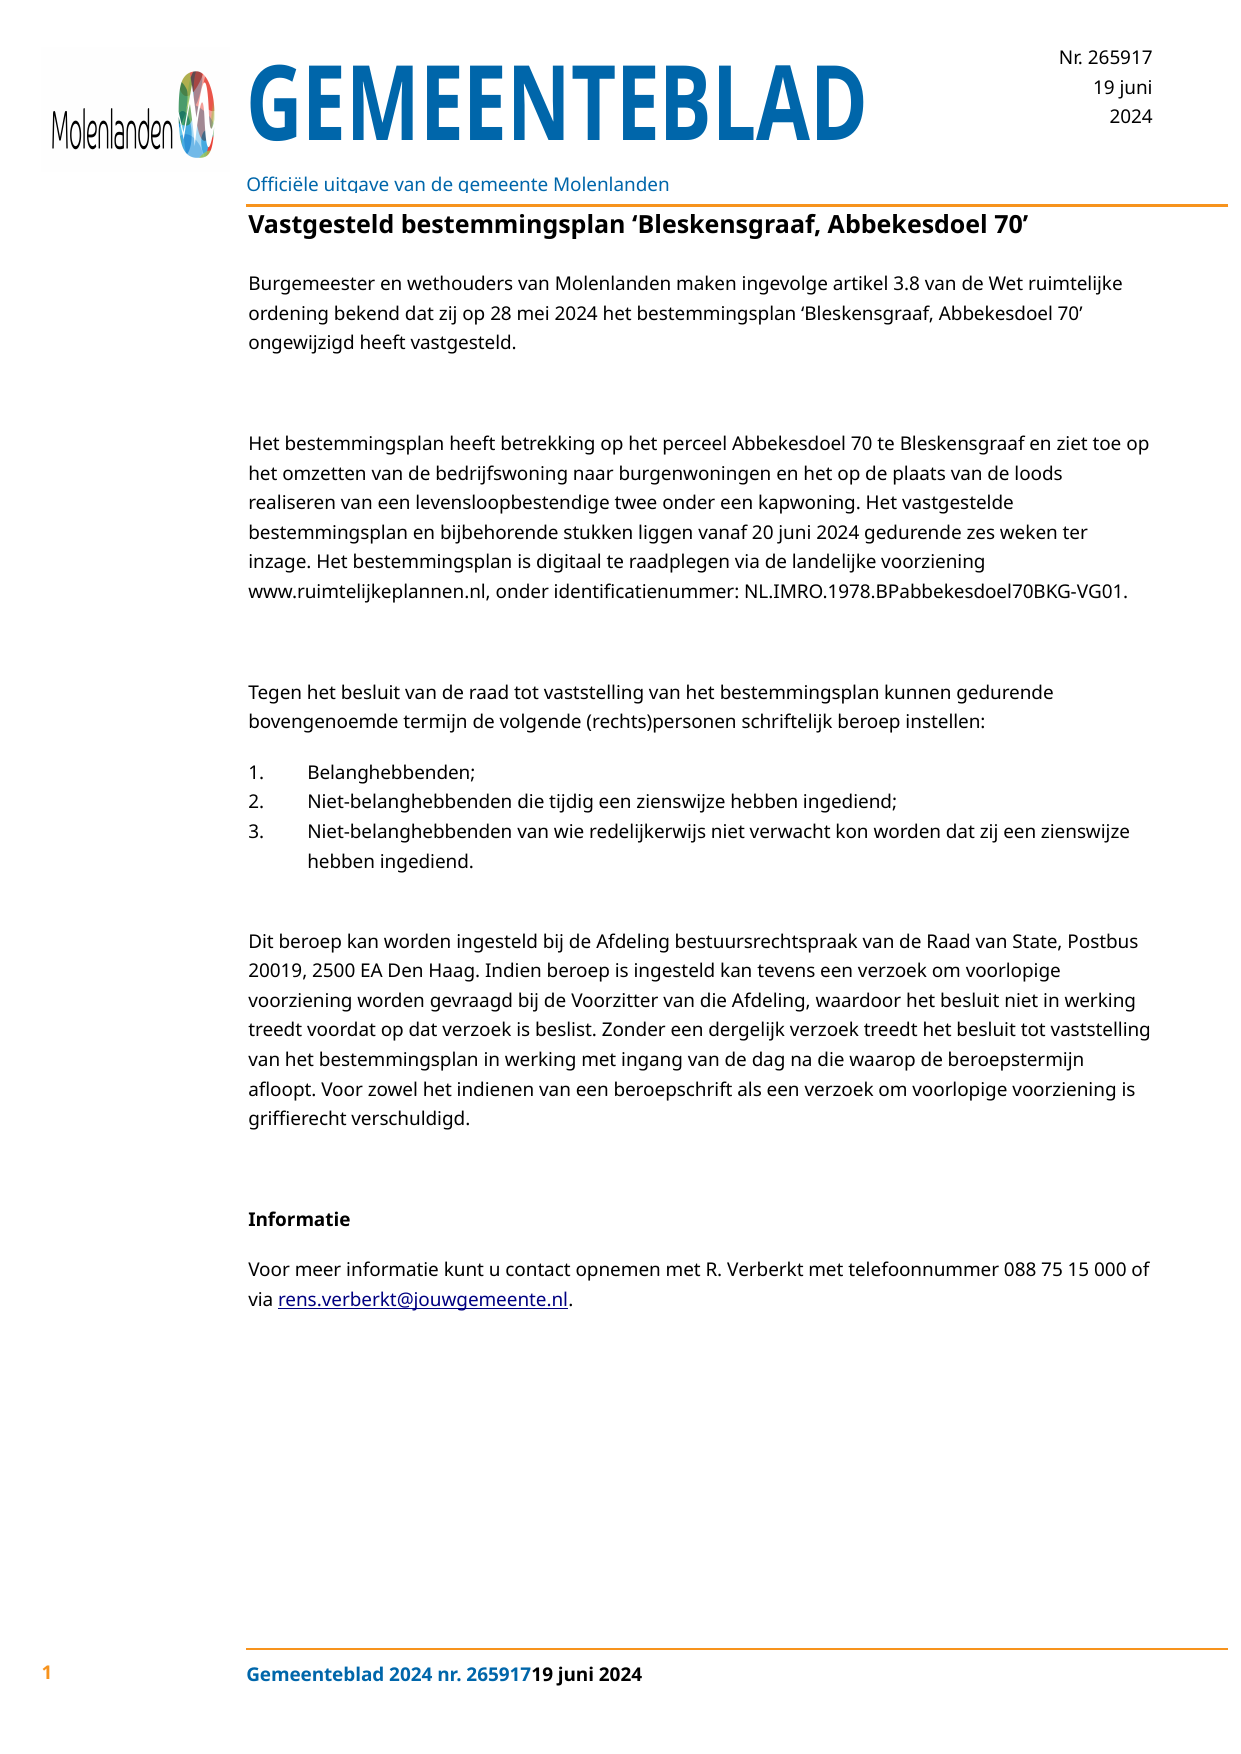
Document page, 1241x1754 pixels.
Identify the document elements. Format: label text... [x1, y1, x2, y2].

list Belanghebbenden; [248, 759, 1152, 785]
text Het bestemmingsplan heeft betrekking op het perceel Abbekesdoel 70 te Bleskensgraaf en ziet toe op het omzetten van de bedrijfswoning naar burgenwoningen en het op de plaats van de loods realiseren van een levensloopbestendige twee onder een kapwoning. Het vastgestelde bestemmingsplan en bijbehorende stukken liggen vanaf 20 juni 2024 gedurende zes weken ter inzage. Het bestemmingsplan is digitaal te raadplegen via de landelijke voorziening www.ruimtelijkeplannen.nl, onder identificatienummer: NL.IMRO.1978.BPabbekesdoel70BKG-VG01. [248, 430, 1152, 604]
picture [41, 47, 231, 172]
list Niet-belanghebbenden van wie redelijkerwijs niet verwacht kon worden dat zij een zienswijze hebben ingediend. [248, 818, 1152, 873]
text Dit beroep kan worden ingesteld bij de Afdeling bestuursrechtspraak van de Raad van State, Postbus 20019, 2500 EA Den Haag. Indien beroep is ingesteld kan tevens een verzoek om voorlopige voorziening worden gevraagd bij de Voorzitter van die Afdeling, waardoor het besluit niet in werking treedt voordat op dat verzoek is beslist. Zonder een dergelijk verzoek treedt het besluit tot vaststelling van het bestemmingsplan in werking met ingang van de dag na die waarop de beroepstermijn afloopt. Voor zowel het indienen van een beroepschrift als een verzoek om voorlopige voorziening is griffierecht verschuldigd. [248, 928, 1152, 1131]
text Tegen het besluit van de raad tot vaststelling van het bestemmingsplan kunnen gedurende bovengenoemde termijn de volgende (rechts)personen schriftelijk beroep instellen: [248, 679, 1152, 734]
text Vastgesteld bestemmingsplan ‘Bleskensgraaf, Abbekesdoel 70’ [248, 207, 1152, 241]
text Voor meer informatie kunt u contact opnemen met R. Verberkt met telefoonnummer 088 75 15 000 of via rens.verberkt@jouwgemeente.nl. [248, 1257, 1152, 1312]
text Burgemeester en wethouders van Molenlanden maken ingevolge artikel 3.8 van de Wet ruimtelijke ordening bekend dat zij op 28 mei 2024 het bestemmingsplan ‘Bleskensgraaf, Abbekesdoel 70’ ongewijzigd heeft vastgesteld. [248, 270, 1152, 355]
list Niet-belanghebbenden die tijdig een zienswijze hebben ingediend; [248, 789, 1152, 814]
text Informatie [248, 1206, 1152, 1232]
